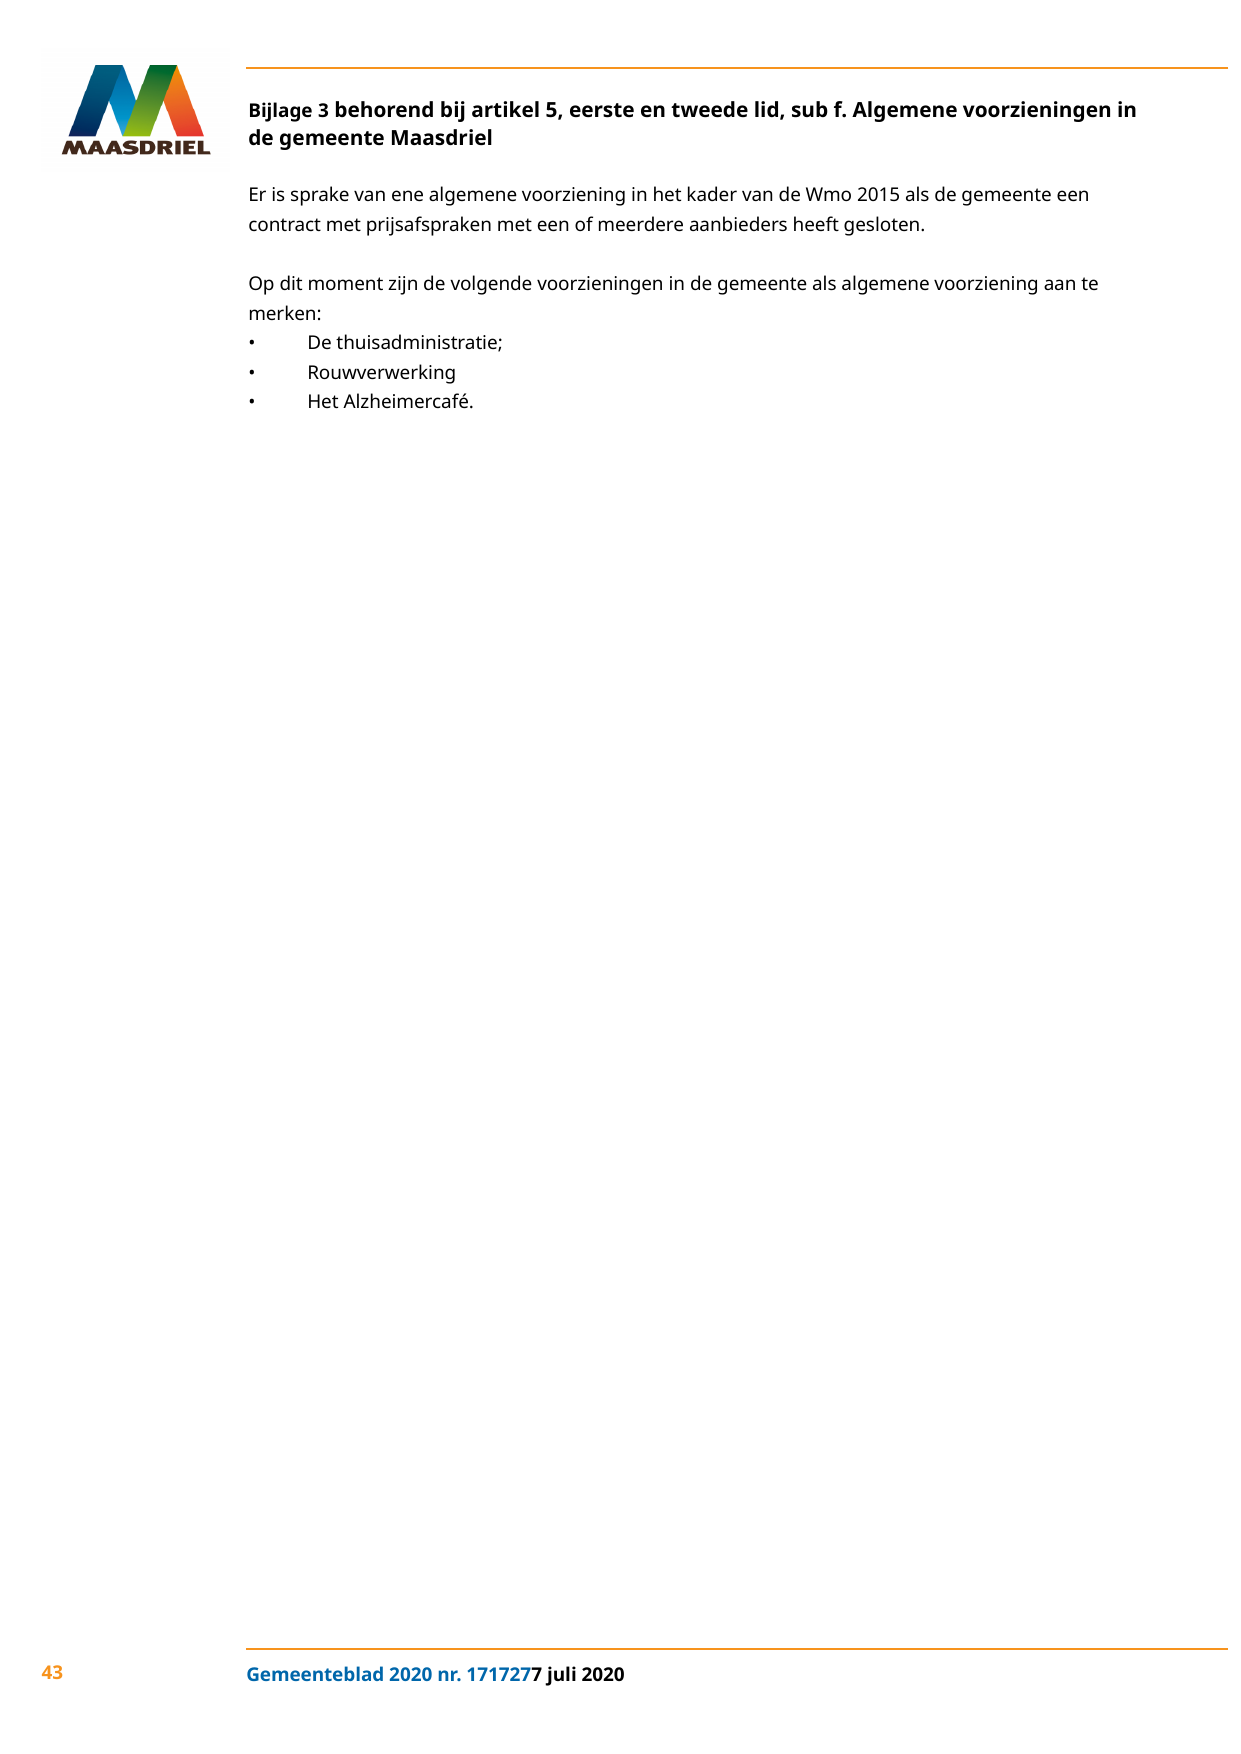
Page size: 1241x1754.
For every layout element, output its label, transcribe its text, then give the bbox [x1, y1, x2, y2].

text Bijlage 3 behorend bij artikel 5, eerste en tweede lid, sub f. Algemene voorzieningen in de gemeente Maasdriel [248, 95, 1152, 152]
picture [41, 47, 231, 172]
list Het Alzheimercafé. [248, 388, 1152, 414]
text Er is sprake van ene algemene voorziening in het kader van de Wmo 2015 als de gemeente een contract met prijsafspraken met een of meerdere aanbieders heeft gesloten. [248, 181, 1152, 237]
list De thuisadministratie; [248, 329, 1152, 355]
text Op dit moment zijn de volgende voorzieningen in de gemeente als algemene voorziening aan te merken: [248, 270, 1152, 325]
list Rouwverwerking [248, 359, 1152, 384]
